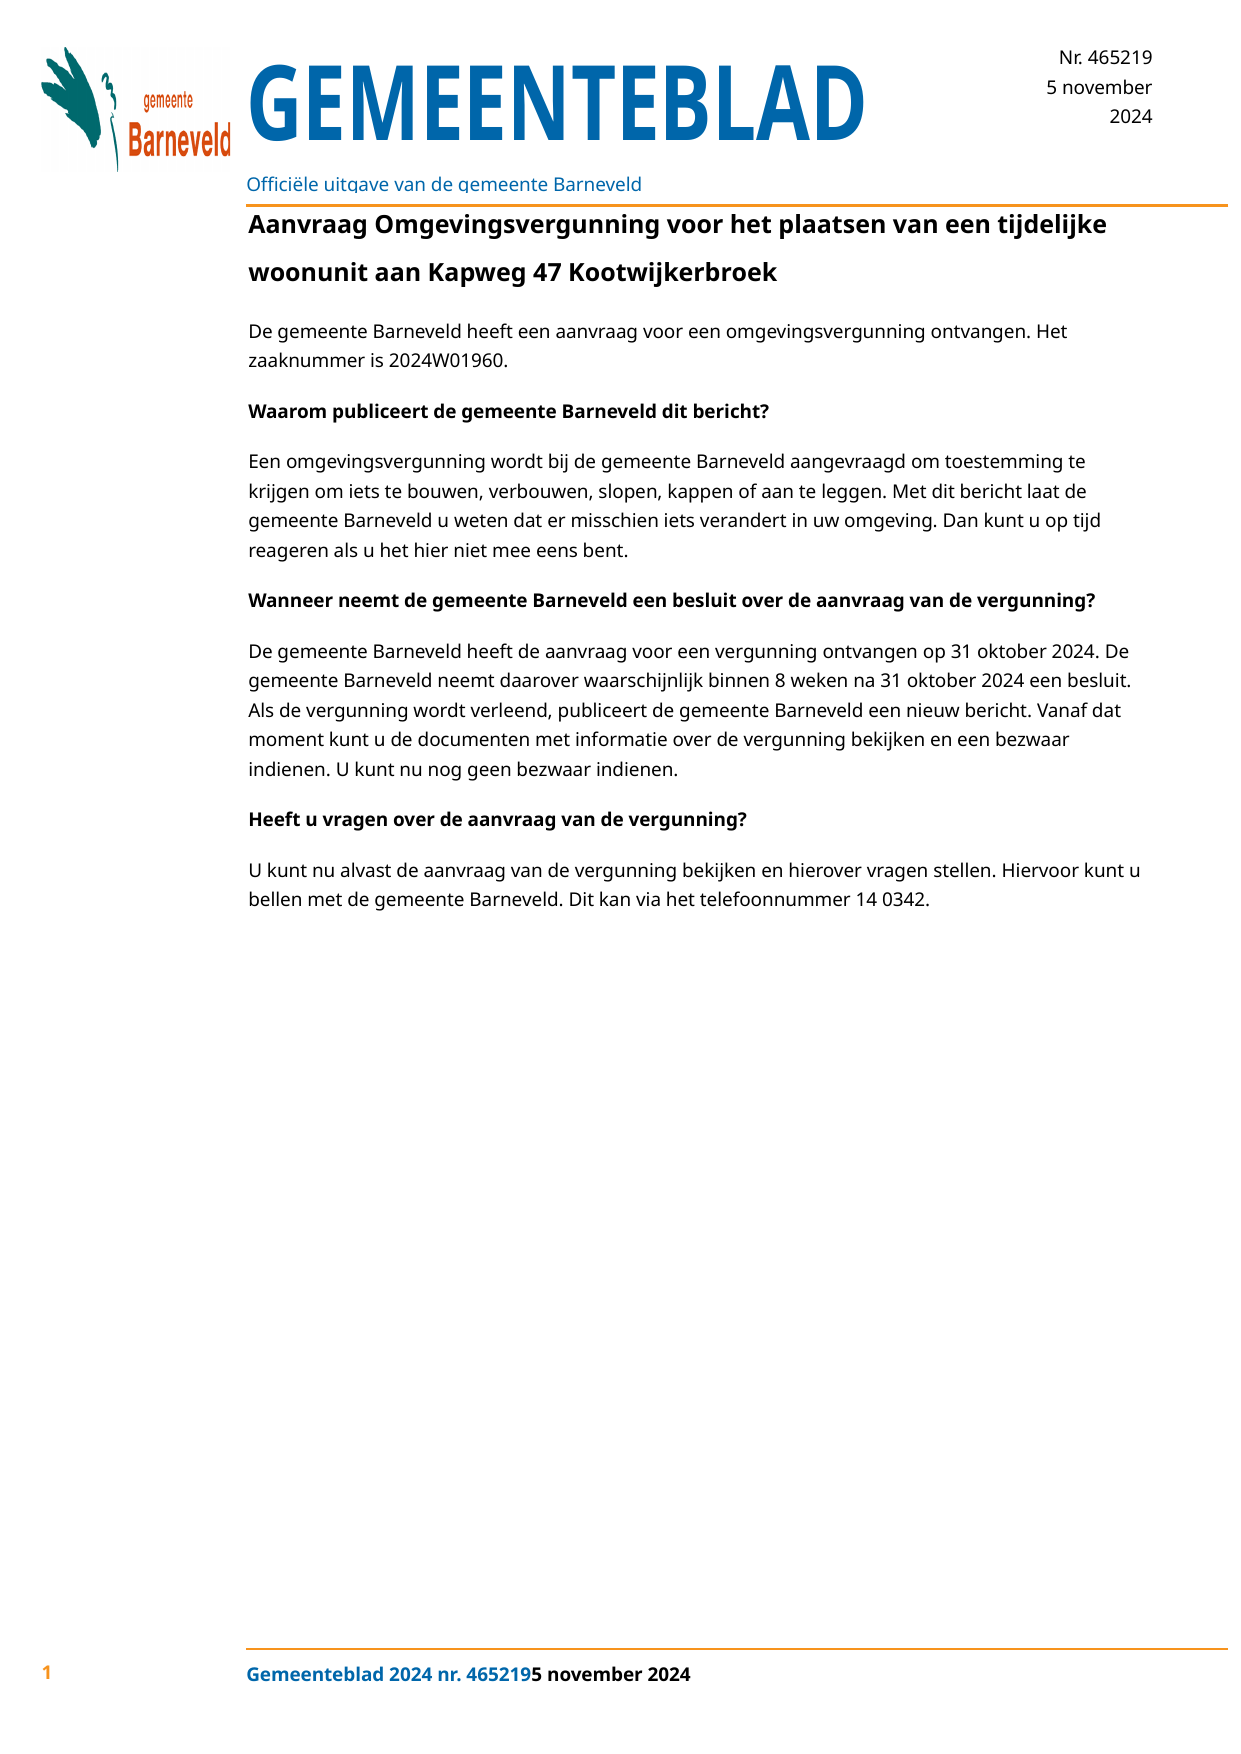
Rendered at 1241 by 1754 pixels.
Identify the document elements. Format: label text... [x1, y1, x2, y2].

text Een omgevingsvergunning wordt bij de gemeente Barneveld aangevraagd om toestemming te krijgen om iets te bouwen, verbouwen, slopen, kappen of aan te leggen. Met dit bericht laat de gemeente Barneveld u weten dat er misschien iets verandert in uw omgeving. Dan kunt u op tijd reageren als u het hier niet mee eens bent. [248, 448, 1152, 563]
text De gemeente Barneveld heeft een aanvraag voor een omgevingsvergunning ontvangen. Het zaaknummer is 2024W01960. [248, 318, 1152, 373]
text Aanvraag Omgevingsvergunning voor het plaatsen van een tijdelijke woonunit aan Kapweg 47 Kootwijkerbroek [248, 207, 1152, 288]
text Waarom publiceert de gemeente Barneveld dit bericht? [248, 398, 1152, 424]
text U kunt nu alvast de aanvraag van de vergunning bekijken en hierover vragen stellen. Hiervoor kunt u bellen met de gemeente Barneveld. Dit kan via het telefoonnummer 14 0342. [248, 857, 1152, 912]
text Wanneer neemt de gemeente Barneveld een besluit over de aanvraag van de vergunning? [248, 587, 1152, 613]
picture [41, 47, 231, 172]
text Heeft u vragen over de aanvraag van de vergunning? [248, 807, 1152, 832]
text De gemeente Barneveld heeft de aanvraag voor een vergunning ontvangen op 31 oktober 2024. De gemeente Barneveld neemt daarover waarschijnlijk binnen 8 weken na 31 oktober 2024 een besluit. Als de vergunning wordt verleend, publiceert de gemeente Barneveld een nieuw bericht. Vanaf dat moment kunt u de documenten met informatie over de vergunning bekijken en een bezwaar indienen. U kunt nu nog geen bezwaar indienen. [248, 638, 1152, 782]
